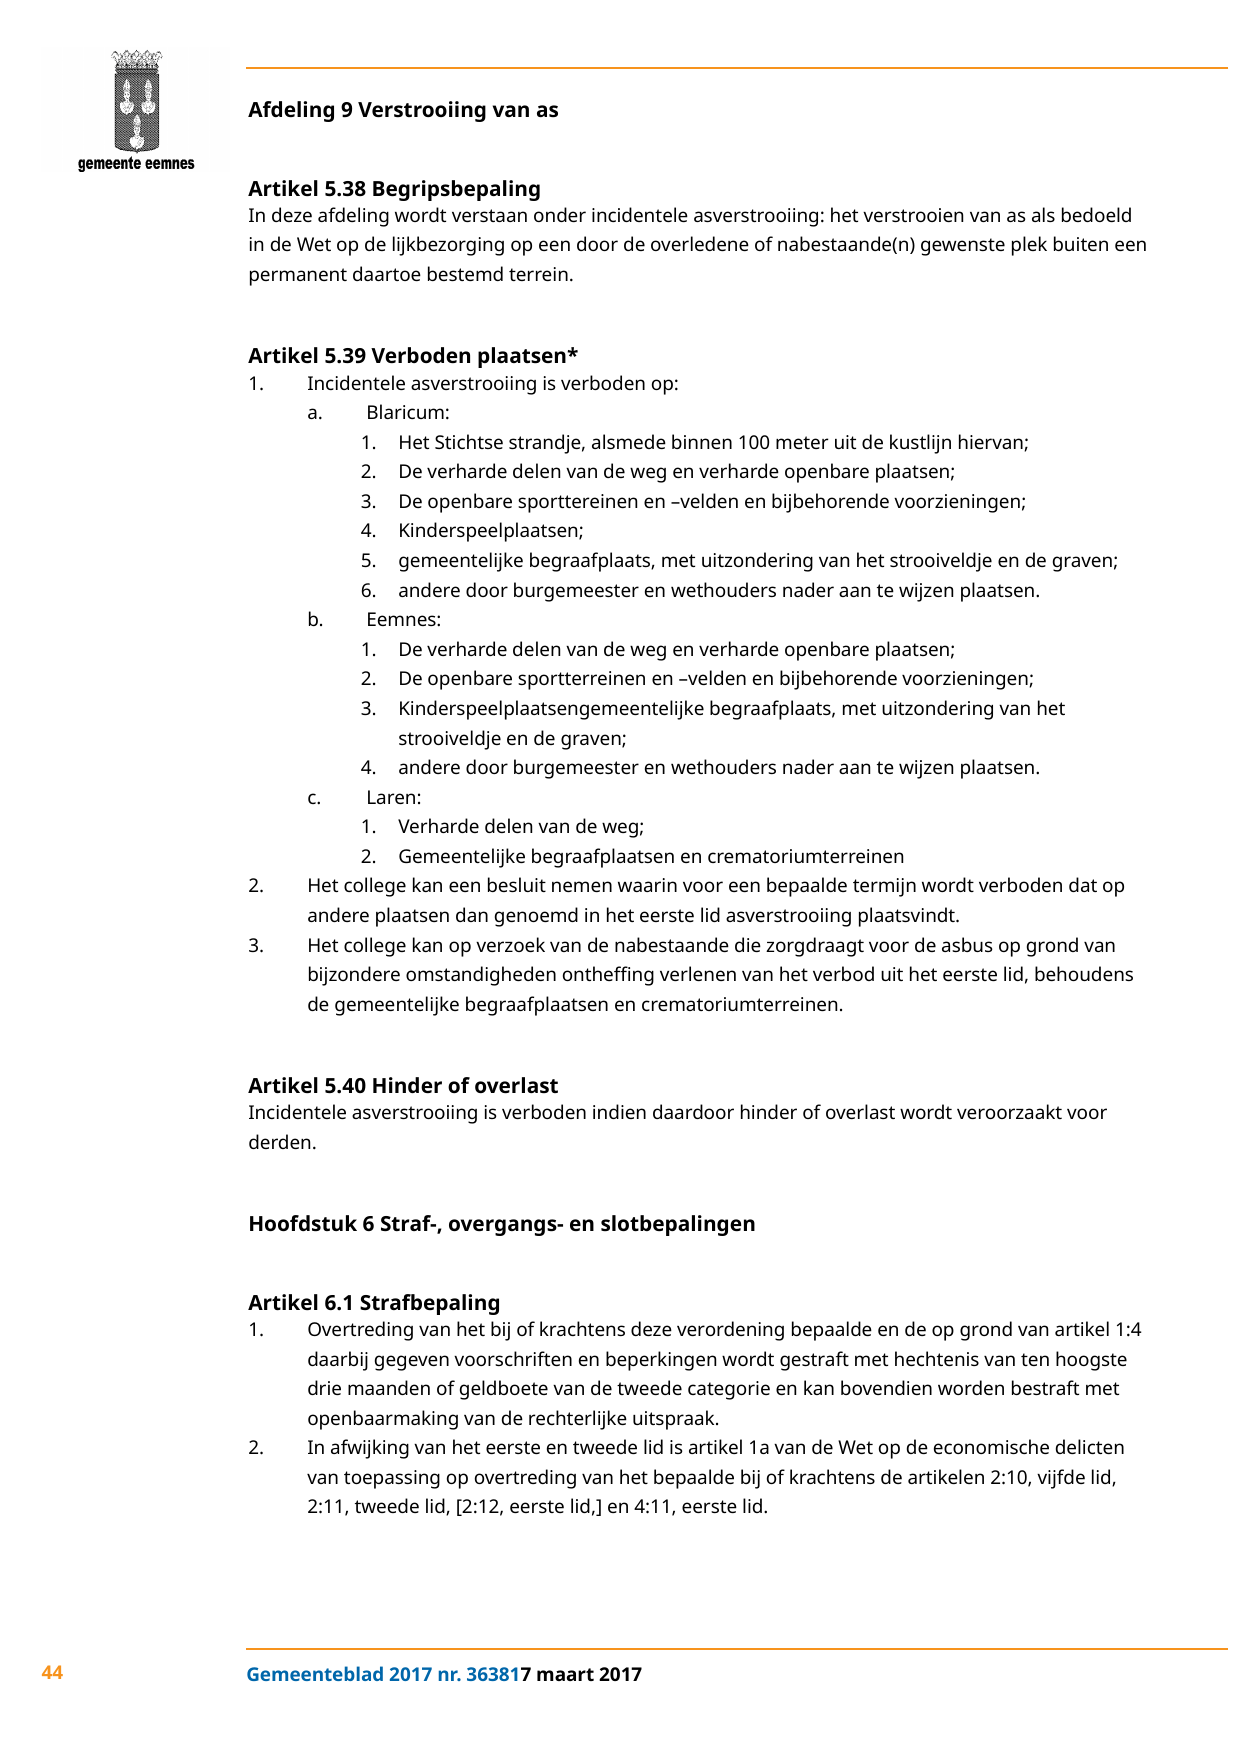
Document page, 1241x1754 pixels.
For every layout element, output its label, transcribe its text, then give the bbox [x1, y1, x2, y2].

text Artikel 5.39 Verboden plaatsen* [248, 341, 1152, 370]
text In deze afdeling wordt verstaan onder incidentele asverstrooiing: het verstrooien van as als bedoeld in de Wet op de lijkbezorging op een door de overledene of nabestaande(n) gewenste plek buiten een permanent daartoe bestemd terrein. [248, 202, 1152, 287]
list Het Stichtse strandje, alsmede binnen 100 meter uit de kustlijn hiervan; [361, 429, 1152, 454]
text Afdeling 9 Verstrooiing van as [248, 95, 1152, 123]
list Kinderspeelplaatsen; [361, 518, 1152, 543]
text Artikel 6.1 Strafbepaling [248, 1288, 1152, 1316]
list Gemeentelijke begraafplaatsen en crematoriumterreinen [361, 843, 1152, 869]
list Eemnes: [307, 606, 1152, 632]
list De verharde delen van de weg en verharde openbare plaatsen; [361, 458, 1152, 484]
list andere door burgemeester en wethouders nader aan te wijzen plaatsen. [361, 577, 1152, 602]
list Incidentele asverstrooiing is verboden op: [248, 370, 1152, 395]
list In afwijking van het eerste en tweede lid is artikel 1a van de Wet op de economische delicten van toepassing op overtreding van het bepaalde bij of krachtens de artikelen 2:10, vijfde lid, 2:11, tweede lid, [2:12, eerste lid,] en 4:11, eerste lid. [248, 1434, 1152, 1519]
list Blaricum: [307, 399, 1152, 425]
list Overtreding van het bij of krachtens deze verordening bepaalde en de op grond van artikel 1:4 daarbij gegeven voorschriften en beperkingen wordt gestraft met hechtenis van ten hoogste drie maanden of geldboete van de tweede categorie en kan bovendien worden bestraft met openbaarmaking van de rechterlijke uitspraak. [248, 1316, 1152, 1431]
text Incidentele asverstrooiing is verboden indien daardoor hinder of overlast wordt veroorzaakt voor derden. [248, 1099, 1152, 1155]
picture [41, 47, 231, 172]
list gemeentelijke begraafplaats, met uitzondering van het strooiveldje en de graven; [361, 547, 1152, 573]
text Hoofdstuk 6 Straf-, overgangs- en slotbepalingen [248, 1209, 1152, 1237]
list Het college kan op verzoek van de nabestaande die zorgdraagt voor de asbus op grond van bijzondere omstandigheden ontheffing verlenen van het verbod uit het eerste lid, behoudens de gemeentelijke begraafplaatsen en crematoriumterreinen. [248, 932, 1152, 1017]
list Het college kan een besluit nemen waarin voor een bepaalde termijn wordt verboden dat op andere plaatsen dan genoemd in het eerste lid asverstrooiing plaatsvindt. [248, 873, 1152, 928]
list De openbare sportterreinen en –velden en bijbehorende voorzieningen; [361, 666, 1152, 691]
text Artikel 5.38 Begripsbepaling [248, 174, 1152, 202]
list Verharde delen van de weg; [361, 813, 1152, 839]
list De openbare sporttereinen en –velden en bijbehorende voorzieningen; [361, 488, 1152, 514]
list Laren: [307, 784, 1152, 809]
list Kinderspeelplaatsengemeentelijke begraafplaats, met uitzondering van het strooiveldje en de graven; [361, 695, 1152, 750]
list De verharde delen van de weg en verharde openbare plaatsen; [361, 636, 1152, 662]
text Artikel 5.40 Hinder of overlast [248, 1071, 1152, 1099]
list andere door burgemeester en wethouders nader aan te wijzen plaatsen. [361, 754, 1152, 780]
